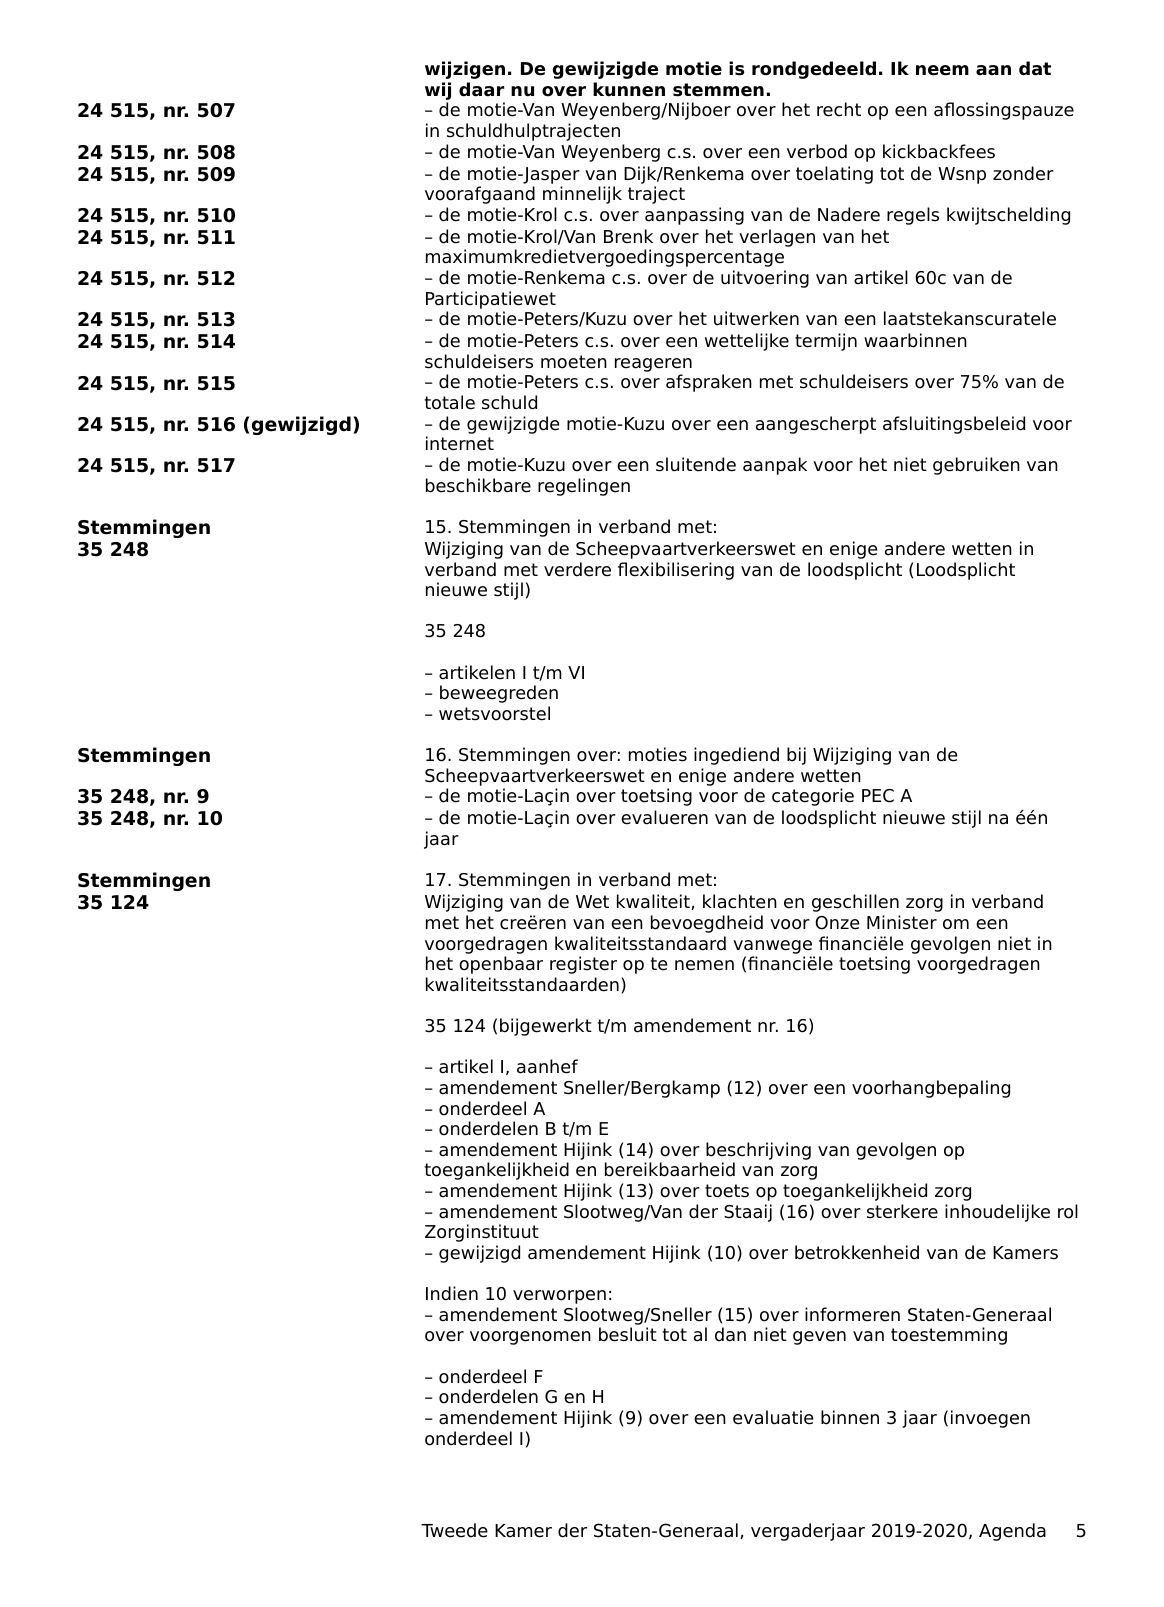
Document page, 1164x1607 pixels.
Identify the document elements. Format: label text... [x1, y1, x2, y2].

table_cell [77, 496, 401, 517]
table_cell [77, 663, 401, 683]
table_cell [401, 1037, 418, 1057]
table_cell 24 515, nr. 511 [77, 227, 401, 268]
table_cell – amendement Slootweg/Van der Staaij (16) over sterkere inhoudelijke rol Zorginstituut [418, 1202, 1087, 1243]
table_cell [401, 142, 418, 163]
table_cell – amendement Hijink (14) over beschrijving van gevolgen op toegankelijkheid en bereikbaarheid van zorg [418, 1140, 1087, 1181]
table_cell Indien 10 verworpen: [418, 1284, 1087, 1305]
table_cell [401, 870, 418, 892]
table_cell [77, 850, 401, 870]
table_cell [77, 1387, 401, 1408]
table_cell – de motie-Jasper van Dijk/Renkema over toelating tot de Wsnp zonder voorafgaand minnelijk traject [418, 164, 1087, 205]
table_cell 24 515, nr. 515 [77, 373, 401, 414]
table_cell [401, 227, 418, 268]
table_cell [77, 1119, 401, 1140]
table_cell 24 515, nr. 510 [77, 205, 401, 227]
table_cell 35 124 [77, 892, 401, 995]
table_cell [77, 1408, 401, 1449]
table_cell [77, 1243, 401, 1263]
table_cell [401, 59, 418, 100]
table_cell [418, 642, 1087, 663]
table_cell [401, 1264, 418, 1284]
table_cell [401, 1016, 418, 1037]
table_cell [77, 1284, 401, 1305]
table_cell 16. Stemmingen over: moties ingediend bij Wijziging van de Scheepvaartverkeerswet en enige andere wetten [418, 745, 1087, 786]
table_cell [77, 1037, 401, 1057]
table_cell – onderdelen G en H [418, 1387, 1087, 1408]
table_cell [401, 1119, 418, 1140]
table_cell – artikel I, aanhef [418, 1057, 1087, 1078]
table_cell [401, 100, 418, 142]
table_cell [401, 621, 418, 642]
table_cell 24 515, nr. 512 [77, 268, 401, 309]
table_cell [401, 1243, 418, 1263]
table_cell – de motie-Laçin over toetsing voor de categorie PEC A [418, 786, 1087, 808]
table_cell [418, 850, 1087, 870]
table_cell [401, 1099, 418, 1119]
table_cell 24 515, nr. 517 [77, 455, 401, 496]
table_cell 17. Stemmingen in verband met: [418, 870, 1087, 892]
table_cell 24 515, nr. 507 [77, 100, 401, 142]
table_cell [418, 601, 1087, 621]
table_cell – de motie-Peters c.s. over afspraken met schuldeisers over 75% van de totale schuld [418, 373, 1087, 414]
table_cell [401, 539, 418, 601]
table_cell [401, 1408, 418, 1449]
table_cell [401, 1181, 418, 1202]
table_cell Wijziging van de Wet kwaliteit, klachten en geschillen zorg in verband met het creëren van een bevoegdheid voor Onze Minister om een voorgedragen kwaliteitsstandaard vanwege financiële gevolgen niet in het openbaar register op te nemen (financiële toetsing voorgedragen kwaliteitsstandaarden) [418, 892, 1087, 995]
table_cell – gewijzigd amendement Hijink (10) over betrokkenheid van de Kamers [418, 1243, 1087, 1263]
table_cell [401, 517, 418, 539]
table_cell [77, 725, 401, 745]
table_cell [401, 1346, 418, 1367]
table_cell [401, 642, 418, 663]
table_cell [77, 1367, 401, 1387]
table_cell – de motie-Renkema c.s. over de uitvoering van artikel 60c van de Participatiewet [418, 268, 1087, 309]
table_cell [401, 1202, 418, 1243]
table_cell [401, 331, 418, 372]
table_cell [401, 725, 418, 745]
table_cell 35 248 [77, 539, 401, 601]
table_cell [77, 1449, 401, 1470]
table_cell – amendement Slootweg/Sneller (15) over informeren Staten-Generaal over voorgenomen besluit tot al dan niet geven van toestemming [418, 1305, 1087, 1346]
table_cell [77, 59, 401, 100]
table_cell [401, 373, 418, 414]
table_cell [77, 1264, 401, 1284]
table_cell [77, 1016, 401, 1037]
table_cell [401, 601, 418, 621]
table_cell [77, 642, 401, 663]
table_cell – de motie-Krol c.s. over aanpassing van de Nadere regels kwijtschelding [418, 205, 1087, 227]
table_cell [418, 725, 1087, 745]
table_cell [418, 1449, 1087, 1470]
table_cell wijzigen. De gewijzigde motie is rondgedeeld. Ik neem aan dat wij daar nu over kunnen stemmen. [418, 59, 1087, 100]
table_cell – de motie-Van Weyenberg/Nijboer over het recht op een aflossingspauze in schuldhulptrajecten [418, 100, 1087, 142]
table_cell – amendement Hijink (9) over een evaluatie binnen 3 jaar (invoegen onderdeel I) [418, 1408, 1087, 1449]
table_cell – onderdeel F [418, 1367, 1087, 1387]
table_cell 35 124 (bijgewerkt t/m amendement nr. 16) [418, 1016, 1087, 1037]
table_cell [401, 663, 418, 683]
table_cell [77, 621, 401, 642]
table_cell 35 248, nr. 9 [77, 786, 401, 808]
table_cell [418, 1037, 1087, 1057]
table_cell [401, 455, 418, 496]
table_cell [77, 1202, 401, 1243]
table_cell Stemmingen [77, 745, 401, 786]
table_cell – wetsvoorstel [418, 704, 1087, 724]
table_cell [77, 1140, 401, 1181]
table_cell [401, 1057, 418, 1078]
table_cell [401, 745, 418, 786]
table_cell – de motie-Van Weyenberg c.s. over een verbod op kickbackfees [418, 142, 1087, 163]
table_cell – onderdelen B t/m E [418, 1119, 1087, 1140]
table_cell [401, 995, 418, 1016]
table_cell [401, 704, 418, 724]
table_cell [418, 995, 1087, 1016]
table_cell – de motie-Laçin over evalueren van de loodsplicht nieuwe stijl na één jaar [418, 808, 1087, 849]
table_cell [77, 1346, 401, 1367]
table_cell 24 515, nr. 508 [77, 142, 401, 163]
table_cell [418, 1264, 1087, 1284]
table_cell [401, 683, 418, 704]
table_cell – onderdeel A [418, 1099, 1087, 1119]
table_cell [77, 995, 401, 1016]
table_cell [401, 496, 418, 517]
table_cell Wijziging van de Scheepvaartverkeerswet en enige andere wetten in verband met verdere flexibilisering van de loodsplicht (Loodsplicht nieuwe stijl) [418, 539, 1087, 601]
table_cell [401, 268, 418, 309]
table_cell 24 515, nr. 514 [77, 331, 401, 372]
table_cell [77, 1305, 401, 1346]
table_cell – beweegreden [418, 683, 1087, 704]
table_cell [401, 850, 418, 870]
table_cell [77, 1099, 401, 1119]
table_cell [77, 704, 401, 724]
table_cell [401, 808, 418, 849]
table_cell [401, 1140, 418, 1181]
table_cell 15. Stemmingen in verband met: [418, 517, 1087, 539]
table_cell [401, 205, 418, 227]
table_cell [401, 1078, 418, 1098]
table_cell – de motie-Kuzu over een sluitende aanpak voor het niet gebruiken van beschikbare regelingen [418, 455, 1087, 496]
table_cell [401, 414, 418, 455]
table_cell Stemmingen [77, 517, 401, 539]
table_cell [77, 1078, 401, 1098]
table_cell [77, 1181, 401, 1202]
table_cell [401, 1449, 418, 1470]
table_cell [401, 164, 418, 205]
table_cell [401, 892, 418, 995]
table_cell – de gewijzigde motie-Kuzu over een aangescherpt afsluitingsbeleid voor internet [418, 414, 1087, 455]
table_cell [77, 1057, 401, 1078]
table_cell – amendement Hijink (13) over toets op toegankelijkheid zorg [418, 1181, 1087, 1202]
table_cell [401, 1387, 418, 1408]
table_cell [401, 1367, 418, 1387]
table_cell [77, 683, 401, 704]
table_cell 35 248, nr. 10 [77, 808, 401, 849]
table_cell [401, 786, 418, 808]
table_cell – amendement Sneller/Bergkamp (12) over een voorhangbepaling [418, 1078, 1087, 1098]
table_cell – de motie-Peters/Kuzu over het uitwerken van een laatstekanscuratele [418, 309, 1087, 331]
table_cell – de motie-Peters c.s. over een wettelijke termijn waarbinnen schuldeisers moeten reageren [418, 331, 1087, 372]
table_cell 24 515, nr. 516 (gewijzigd) [77, 414, 401, 455]
table_cell – de motie-Krol/Van Brenk over het verlagen van het maximumkredietvergoedingspercentage [418, 227, 1087, 268]
table_cell [401, 309, 418, 331]
table_cell [401, 1305, 418, 1346]
table_cell 24 515, nr. 509 [77, 164, 401, 205]
table_cell [418, 1346, 1087, 1367]
table_cell [401, 1284, 418, 1305]
table_cell – artikelen I t/m VI [418, 663, 1087, 683]
table_cell [77, 601, 401, 621]
table_cell 35 248 [418, 621, 1087, 642]
table_cell Stemmingen [77, 870, 401, 892]
table_cell [418, 496, 1087, 517]
table_cell 24 515, nr. 513 [77, 309, 401, 331]
